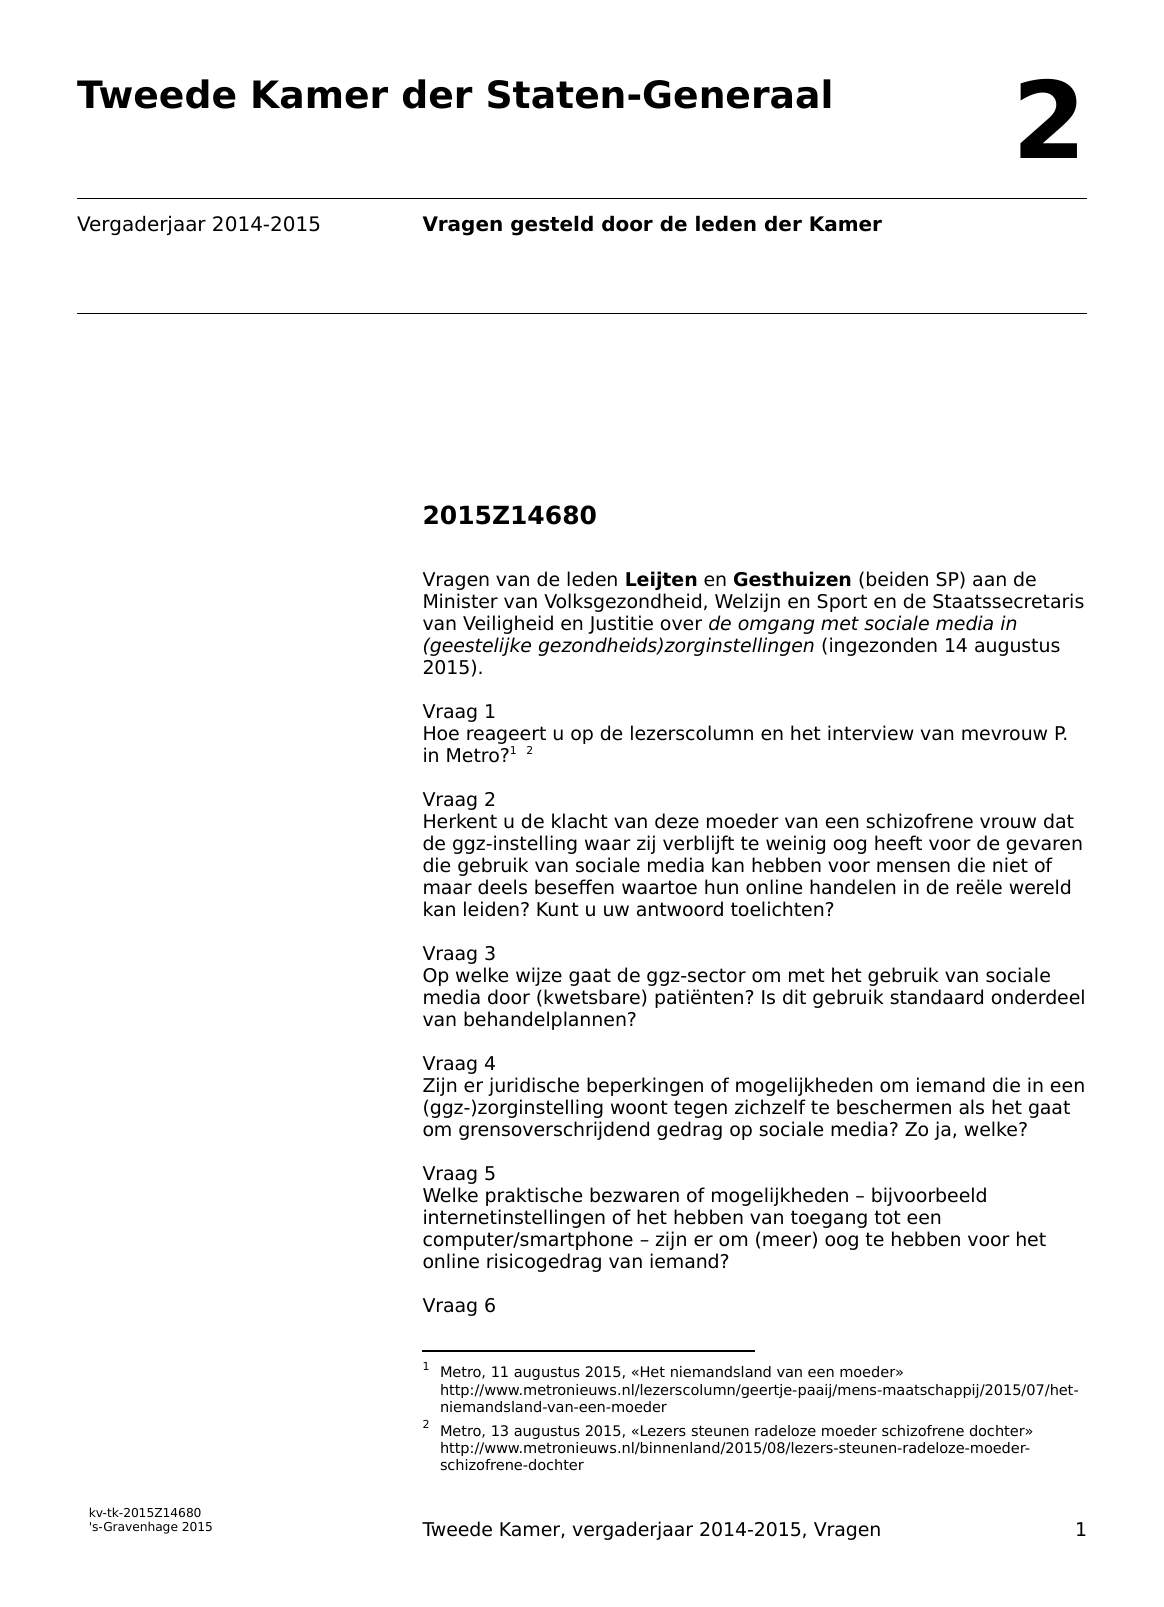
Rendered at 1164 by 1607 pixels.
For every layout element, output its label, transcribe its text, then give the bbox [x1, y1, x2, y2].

table_cell Vragen gesteld door de leden der Kamer [422, 199, 1087, 313]
text Op welke wijze gaat de ggz-sector om met het gebruik van sociale media door (kwetsbare) patiënten? Is dit gebruik standaard onderdeel van behandelplannen? [422, 965, 1087, 1031]
text 2015Z14680 [422, 501, 1087, 531]
text kv-tk-2015Z14680 [88, 1506, 323, 1520]
table_header Tweede Kamer der Staten-Generaal [77, 59, 886, 198]
text Herkent u de klacht van deze moeder van een schizofrene vrouw dat de ggz-instelling waar zij verblijft te weinig oog heeft voor de gevaren die gebruik van sociale media kan hebben voor mensen die niet of maar deels beseffen waartoe hun online handelen in de reële wereld kan leiden? Kunt u uw antwoord toelichten? [422, 811, 1087, 921]
text Metro, 11 augustus 2015, «Het niemandsland van een moeder» http://www.metronieuws.nl/lezerscolumn/geertje-paaij/mens-maatschappij/2015/07/het-niemandsland-van-een-moeder [422, 1360, 1087, 1416]
text Hoe reageert u op de lezerscolumn en het interview van mevrouw P. in Metro? [422, 723, 1087, 767]
text Metro, 13 augustus 2015, «Lezers steunen radeloze moeder schizofrene dochter» http://www.metronieuws.nl/binnenland/2015/08/lezers-steunen-radeloze-moeder-schizofrene-dochter [422, 1418, 1087, 1474]
text 's-Gravenhage 2015 [88, 1520, 323, 1534]
text Zijn er juridische beperkingen of mogelijkheden om iemand die in een (ggz-)zorginstelling woont tegen zichzelf te beschermen als het gaat om grensoverschrijdend gedrag op sociale media? Zo ja, welke? [422, 1075, 1087, 1141]
text Welke praktische bezwaren of mogelijkheden – bijvoorbeeld internetinstellingen of het hebben van toegang tot een computer/smartphone – zijn er om (meer) oog te hebben voor het online risicogedrag van iemand? [422, 1185, 1087, 1273]
text Vraag 1 [422, 701, 1087, 723]
text Vraag 4 [422, 1053, 1087, 1075]
text Vraag 3 [422, 943, 1087, 965]
table_header 2 [886, 59, 1087, 198]
text Vragen van de leden Leijten en Gesthuizen (beiden SP) aan de Minister van Volksgezondheid, Welzijn en Sport en de Staatssecretaris van Veiligheid en Justitie over de omgang met sociale media in (geestelijke gezondheids)zorginstellingen (ingezonden 14 augustus 2015). [422, 569, 1087, 679]
text Vraag 5 [422, 1163, 1087, 1185]
text Vraag 2 [422, 789, 1087, 811]
text Vraag 6 [422, 1295, 1087, 1317]
table_cell Vergaderjaar 2014-2015 [77, 199, 422, 313]
